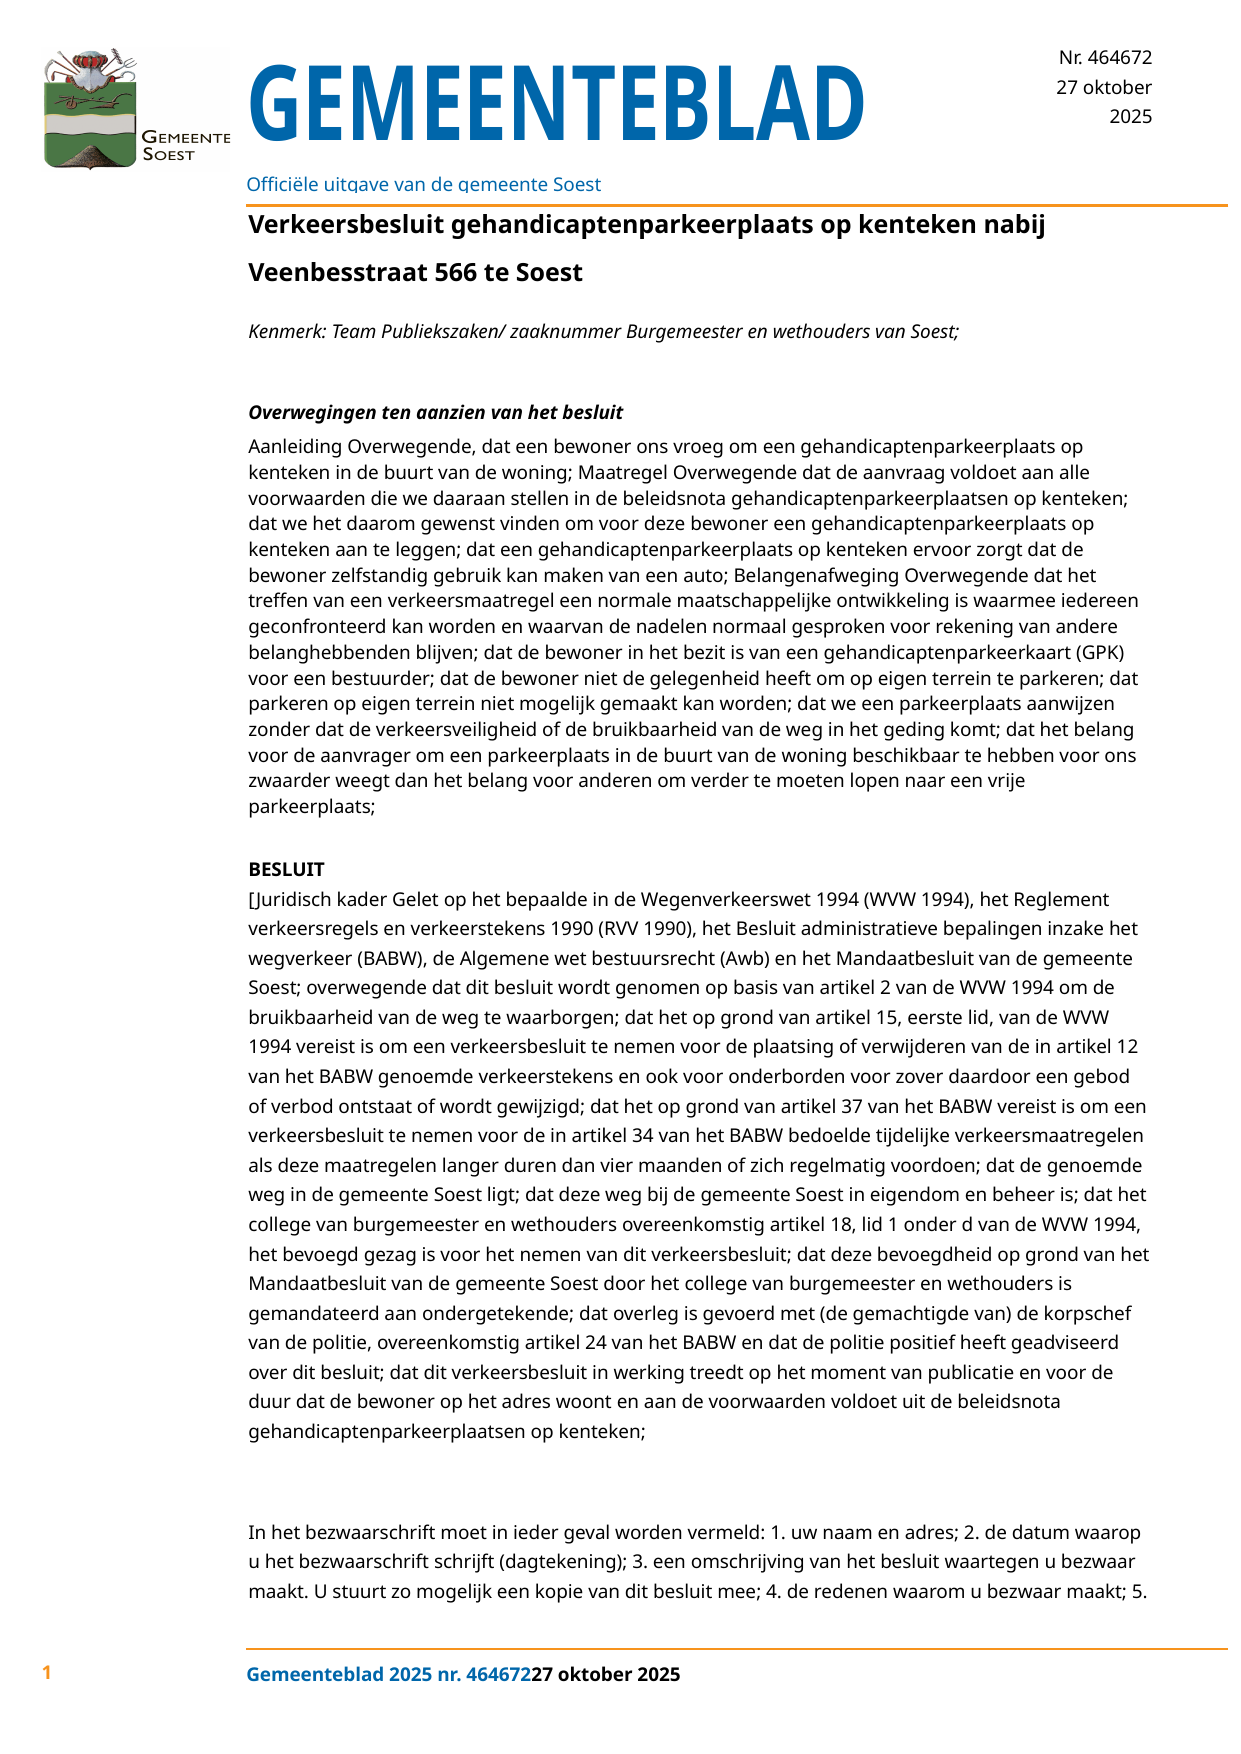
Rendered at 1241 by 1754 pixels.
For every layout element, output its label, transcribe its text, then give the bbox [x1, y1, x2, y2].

text Verkeersbesluit gehandicaptenparkeerplaats op kenteken nabij Veenbesstraat 566 te Soest [248, 207, 1152, 288]
text Kenmerk: Team Publiekszaken/ zaaknummer Burgemeester en wethouders van Soest; [248, 318, 1152, 344]
text Aanleiding Overwegende, dat een bewoner ons vroeg om een gehandicaptenparkeerplaats op kenteken in de buurt van de woning; Maatregel Overwegende dat de aanvraag voldoet aan alle voorwaarden die we daaraan stellen in de beleidsnota gehandicaptenparkeerplaatsen op kenteken; dat we het daarom gewenst vinden om voor deze bewoner een gehandicaptenparkeerplaats op kenteken aan te leggen; dat een gehandicaptenparkeerplaats op kenteken ervoor zorgt dat de bewoner zelfstandig gebruik kan maken van een auto; Belangenafweging Overwegende dat het treffen van een verkeersmaatregel een normale maatschappelijke ontwikkeling is waarmee iedereen geconfronteerd kan worden en waarvan de nadelen normaal gesproken voor rekening van andere belanghebbenden blijven; dat de bewoner in het bezit is van een gehandicaptenparkeerkaart (GPK) voor een bestuurder; dat de bewoner niet de gelegenheid heeft om op eigen terrein te parkeren; dat parkeren op eigen terrein niet mogelijk gemaakt kan worden; dat we een parkeerplaats aanwijzen zonder dat de verkeersveiligheid of de bruikbaarheid van de weg in het geding komt; dat het belang voor de aanvrager om een parkeerplaats in de buurt van de woning beschikbaar te hebben voor ons zwaarder weegt dan het belang voor anderen om verder te moeten lopen naar een vrije parkeerplaats; [248, 433, 1152, 819]
text In het bezwaarschrift moet in ieder geval worden vermeld: 1. uw naam en adres; 2. de datum waarop u het bezwaarschrift schrijft (dagtekening); 3. een omschrijving van het besluit waartegen u bezwaar maakt. U stuurt zo mogelijk een kopie van dit besluit mee; 4. de redenen waarom u bezwaar maakt; 5. [248, 1519, 1152, 1604]
text BESLUIT [248, 856, 1152, 882]
text [Juridisch kader Gelet op het bepaalde in de Wegenverkeerswet 1994 (WVW 1994), het Reglement verkeersregels en verkeerstekens 1990 (RVV 1990), het Besluit administratieve bepalingen inzake het wegverkeer (BABW), de Algemene wet bestuursrecht (Awb) en het Mandaatbesluit van de gemeente Soest; overwegende dat dit besluit wordt genomen op basis van artikel 2 van de WVW 1994 om de bruikbaarheid van de weg te waarborgen; dat het op grond van artikel 15, eerste lid, van de WVW 1994 vereist is om een verkeersbesluit te nemen voor de plaatsing of verwijderen van de in artikel 12 van het BABW genoemde verkeerstekens en ook voor onderborden voor zover daardoor een gebod of verbod ontstaat of wordt gewijzigd; dat het op grond van artikel 37 van het BABW vereist is om een verkeersbesluit te nemen voor de in artikel 34 van het BABW bedoelde tijdelijke verkeersmaatregelen als deze maatregelen langer duren dan vier maanden of zich regelmatig voordoen; dat de genoemde weg in de gemeente Soest ligt; dat deze weg bij de gemeente Soest in eigendom en beheer is; dat het college van burgemeester en wethouders overeenkomstig artikel 18, lid 1 onder d van de WVW 1994, het bevoegd gezag is voor het nemen van dit verkeersbesluit; dat deze bevoegdheid op grond van het Mandaatbesluit van de gemeente Soest door het college van burgemeester en wethouders is gemandateerd aan ondergetekende; dat overleg is gevoerd met (de gemachtigde van) de korpschef van de politie, overeenkomstig artikel 24 van het BABW en dat de politie positief heeft geadviseerd over dit besluit; dat dit verkeersbesluit in werking treedt op het moment van publicatie en voor de duur dat de bewoner op het adres woont en aan de voorwaarden voldoet uit de beleidsnota gehandicaptenparkeerplaatsen op kenteken; [248, 886, 1152, 1444]
picture [41, 47, 231, 172]
text Overwegingen ten aanzien van het besluit [248, 399, 1152, 425]
